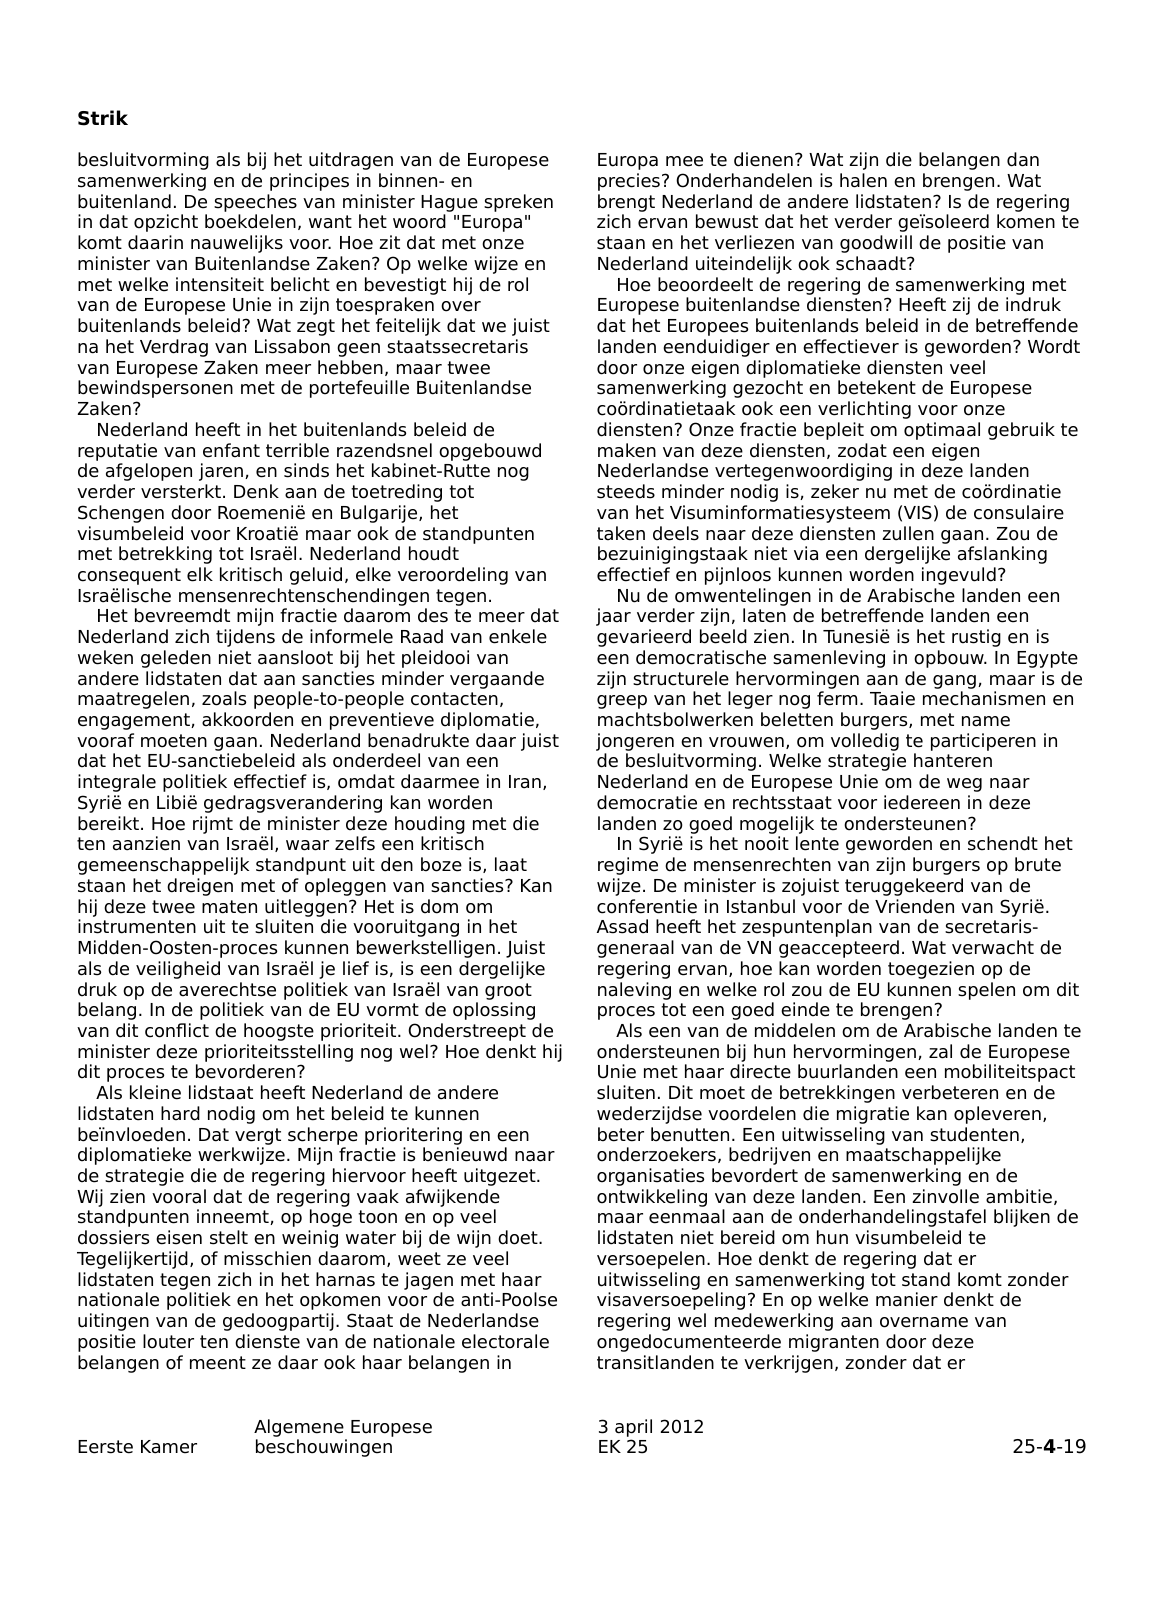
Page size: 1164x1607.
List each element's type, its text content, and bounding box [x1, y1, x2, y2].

text Nederland heeft in het buitenlands beleid de reputatie van enfant terrible razendsnel opgebouwd de afgelopen jaren, en sinds het kabinet-Rutte nog verder versterkt. Denk aan de toetreding tot Schengen door Roemenië en Bulgarije, het visumbeleid voor Kroatië maar ook de standpunten met betrekking tot Israël. Nederland houdt consequent elk kritisch geluid, elke veroordeling van Israëlische mensenrechtenschendingen tegen. [77, 420, 567, 606]
text Als een van de middelen om de Arabische landen te ondersteunen bij hun hervormingen, zal de Europese Unie met haar directe buurlanden een mobiliteitspact sluiten. Dit moet de betrekkingen verbeteren en de wederzijdse voordelen die migratie kan opleveren, beter benutten. Een uitwisseling van studenten, onderzoekers, bedrijven en maatschappelijke organisaties bevordert de samenwerking en de ontwikkeling van deze landen. Een zinvolle ambitie, maar eenmaal aan de onderhandelingstafel blijken de lidstaten niet bereid om hun visumbeleid te versoepelen. Hoe denkt de regering dat er uitwisseling en samenwerking tot stand komt zonder visaversoepeling? En op welke manier denkt de regering wel medewerking aan overname van ongedocumenteerde migranten door deze transitlanden te verkrijgen, zonder dat er [596, 1021, 1087, 1373]
text besluitvorming als bij het uitdragen van de Europese samenwerking en de principes in binnen- en buitenland. De speeches van minister Hague spreken in dat opzicht boekdelen, want het woord "Europa" komt daarin nauwelijks voor. Hoe zit dat met onze minister van Buitenlandse Zaken? Op welke wijze en met welke intensiteit belicht en bevestigt hij de rol van de Europese Unie in zijn toespraken over buitenlands beleid? Wat zegt het feitelijk dat we juist na het Verdrag van Lissabon geen staatssecretaris van Europese Zaken meer hebben, maar twee bewindspersonen met de portefeuille Buitenlandse Zaken? [77, 150, 567, 420]
text Als kleine lidstaat heeft Nederland de andere lidstaten hard nodig om het beleid te kunnen beïnvloeden. Dat vergt scherpe prioritering en een diplomatieke werkwijze. Mijn fractie is benieuwd naar de strategie die de regering hiervoor heeft uitgezet. Wij zien vooral dat de regering vaak afwijkende standpunten inneemt, op hoge toon en op veel dossiers eisen stelt en weinig water bij de wijn doet. Tegelijkertijd, of misschien daarom, weet ze veel lidstaten tegen zich in het harnas te jagen met haar nationale politiek en het opkomen voor de anti-Poolse uitingen van de gedoogpartij. Staat de Nederlandse positie louter ten dienste van de nationale electorale belangen of meent ze daar ook haar belangen in [77, 1083, 567, 1373]
text Hoe beoordeelt de regering de samenwerking met Europese buitenlandse diensten? Heeft zij de indruk dat het Europees buitenlands beleid in de betreffende landen eenduidiger en effectiever is geworden? Wordt door onze eigen diplomatieke diensten veel samenwerking gezocht en betekent de Europese coördinatietaak ook een verlichting voor onze diensten? Onze fractie bepleit om optimaal gebruik te maken van deze diensten, zodat een eigen Nederlandse vertegenwoordiging in deze landen steeds minder nodig is, zeker nu met de coördinatie van het Visuminformatiesysteem (VIS) de consulaire taken deels naar deze diensten zullen gaan. Zou de bezuinigingstaak niet via een dergelijke afslanking effectief en pijnloos kunnen worden ingevuld? [596, 274, 1087, 586]
text In Syrië is het nooit lente geworden en schendt het regime de mensenrechten van zijn burgers op brute wijze. De minister is zojuist teruggekeerd van de conferentie in Istanbul voor de Vrienden van Syrië. Assad heeft het zespuntenplan van de secretaris-generaal van de VN geaccepteerd. Wat verwacht de regering ervan, hoe kan worden toegezien op de naleving en welke rol zou de EU kunnen spelen om dit proces tot een goed einde te brengen? [596, 834, 1087, 1021]
text Het bevreemdt mijn fractie daarom des te meer dat Nederland zich tijdens de informele Raad van enkele weken geleden niet aansloot bij het pleidooi van andere lidstaten dat aan sancties minder vergaande maatregelen, zoals people-to-people contacten, engagement, akkoorden en preventieve diplomatie, vooraf moeten gaan. Nederland benadrukte daar juist dat het EU-sanctiebeleid als onderdeel van een integrale politiek effectief is, omdat daarmee in Iran, Syrië en Libië gedragsverandering kan worden bereikt. Hoe rijmt de minister deze houding met die ten aanzien van Israël, waar zelfs een kritisch gemeenschappelijk standpunt uit den boze is, laat staan het dreigen met of opleggen van sancties? Kan hij deze twee maten uitleggen? Het is dom om instrumenten uit te sluiten die vooruitgang in het Midden-Oosten-proces kunnen bewerkstelligen. Juist als de veiligheid van Israël je lief is, is een dergelijke druk op de averechtse politiek van Israël van groot belang. In de politiek van de EU vormt de oplossing van dit conflict de hoogste prioriteit. Onderstreept de minister deze prioriteitsstelling nog wel? Hoe denkt hij dit proces te bevorderen? [77, 606, 567, 1083]
text Europa mee te dienen? Wat zijn die belangen dan precies? Onderhandelen is halen en brengen. Wat brengt Nederland de andere lidstaten? Is de regering zich ervan bewust dat het verder geïsoleerd komen te staan en het verliezen van goodwill de positie van Nederland uiteindelijk ook schaadt? [596, 150, 1087, 274]
text Nu de omwentelingen in de Arabische landen een jaar verder zijn, laten de betreffende landen een gevarieerd beeld zien. In Tunesië is het rustig en is een democratische samenleving in opbouw. In Egypte zijn structurele hervormingen aan de gang, maar is de greep van het leger nog ferm. Taaie mechanismen en machtsbolwerken beletten burgers, met name jongeren en vrouwen, om volledig te participeren in de besluitvorming. Welke strategie hanteren Nederland en de Europese Unie om de weg naar democratie en rechtsstaat voor iedereen in deze landen zo goed mogelijk te ondersteunen? [596, 586, 1087, 834]
